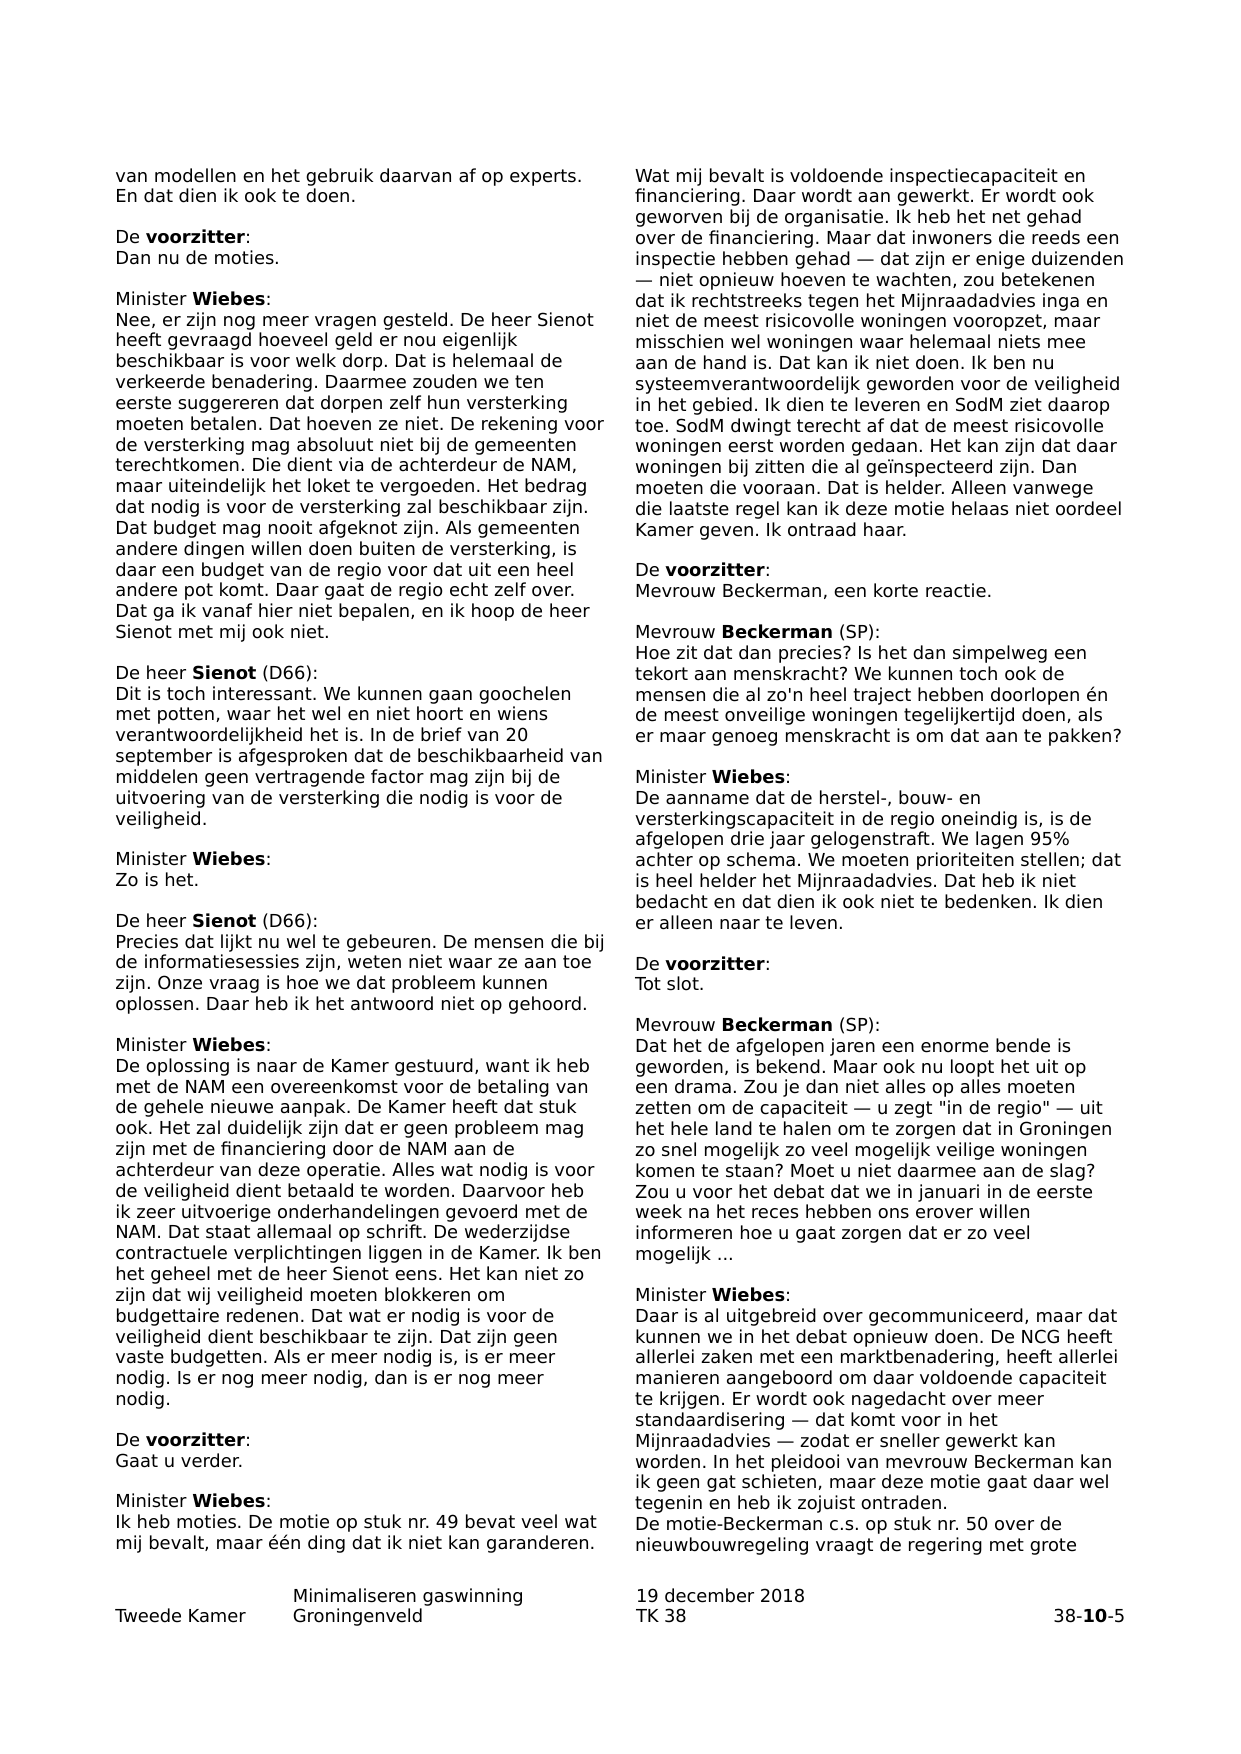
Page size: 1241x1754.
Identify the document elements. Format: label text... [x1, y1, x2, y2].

text Gaat u verder. [115, 1450, 605, 1471]
text Mevrouw Beckerman (SP): [635, 622, 1125, 643]
text Daar is al uitgebreid over gecommuniceerd, maar dat kunnen we in het debat opnieuw doen. De NCG heeft allerlei zaken met een marktbenadering, heeft allerlei manieren aangeboord om daar voldoende capaciteit te krijgen. Er wordt ook nagedacht over meer standaardisering — dat komt voor in het Mijnraadadvies — zodat er sneller gewerkt kan worden. In het pleidooi van mevrouw Beckerman kan ik geen gat schieten, maar deze motie gaat daar wel tegenin en heb ik zojuist ontraden. [635, 1306, 1125, 1514]
text Minister Wiebes: [115, 849, 605, 870]
text Dan nu de moties. [115, 248, 605, 268]
text Dit is toch interessant. We kunnen gaan goochelen met potten, waar het wel en niet hoort en wiens verantwoordelijkheid het is. In de brief van 20 september is afgesproken dat de beschikbaarheid van middelen geen vertragende factor mag zijn bij de uitvoering van de versterking die nodig is voor de veiligheid. [115, 683, 605, 829]
text Wat mij bevalt is voldoende inspectiecapaciteit en financiering. Daar wordt aan gewerkt. Er wordt ook geworven bij de organisatie. Ik heb het net gehad over de financiering. Maar dat inwoners die reeds een inspectie hebben gehad — dat zijn er enige duizenden — niet opnieuw hoeven te wachten, zou betekenen dat ik rechtstreeks tegen het Mijnraadadvies inga en niet de meest risicovolle woningen vooropzet, maar misschien wel woningen waar helemaal niets mee aan de hand is. Dat kan ik niet doen. Ik ben nu systeemverantwoordelijk geworden voor de veiligheid in het gebied. Ik dien te leveren en SodM ziet daarop toe. SodM dwingt terecht af dat de meest risicovolle woningen eerst worden gedaan. Het kan zijn dat daar woningen bij zitten die al geïnspecteerd zijn. Dan moeten die vooraan. Dat is helder. Alleen vanwege die laatste regel kan ik deze motie helaas niet oordeel Kamer geven. Ik ontraad haar. [635, 165, 1125, 540]
text De voorzitter: [115, 227, 605, 248]
text De aanname dat de herstel-, bouw- en versterkingscapaciteit in de regio oneindig is, is de afgelopen drie jaar gelogenstraft. We lagen 95% achter op schema. We moeten prioriteiten stellen; dat is heel helder het Mijnraadadvies. Dat heb ik niet bedacht en dat dien ik ook niet te bedenken. Ik dien er alleen naar te leven. [635, 787, 1125, 933]
text Ik heb moties. De motie op stuk nr. 49 bevat veel wat mij bevalt, maar één ding dat ik niet kan garanderen. [115, 1512, 605, 1554]
text Minister Wiebes: [115, 1491, 605, 1512]
text Minister Wiebes: [635, 767, 1125, 787]
text De motie-Beckerman c.s. op stuk nr. 50 over de nieuwbouwregeling vraagt de regering met grote [635, 1514, 1125, 1556]
text Mevrouw Beckerman (SP): [635, 1015, 1125, 1036]
text De heer Sienot (D66): [115, 663, 605, 683]
text van modellen en het gebruik daarvan af op experts. En dat dien ik ook te doen. [115, 165, 605, 207]
text Hoe zit dat dan precies? Is het dan simpelweg een tekort aan menskracht? We kunnen toch ook de mensen die al zo'n heel traject hebben doorlopen én de meest onveilige woningen tegelijkertijd doen, als er maar genoeg menskracht is om dat aan te pakken? [635, 643, 1125, 747]
text De voorzitter: [635, 953, 1125, 974]
text Tot slot. [635, 974, 1125, 995]
text De voorzitter: [635, 560, 1125, 581]
text Mevrouw Beckerman, een korte reactie. [635, 581, 1125, 602]
text De oplossing is naar de Kamer gestuurd, want ik heb met de NAM een overeenkomst voor de betaling van de gehele nieuwe aanpak. De Kamer heeft dat stuk ook. Het zal duidelijk zijn dat er geen probleem mag zijn met de financiering door de NAM aan de achterdeur van deze operatie. Alles wat nodig is voor de veiligheid dient betaald te worden. Daarvoor heb ik zeer uitvoerige onderhandelingen gevoerd met de NAM. Dat staat allemaal op schrift. De wederzijdse contractuele verplichtingen liggen in de Kamer. Ik ben het geheel met de heer Sienot eens. Het kan niet zo zijn dat wij veiligheid moeten blokkeren om budgettaire redenen. Dat wat er nodig is voor de veiligheid dient beschikbaar te zijn. Dat zijn geen vaste budgetten. Als er meer nodig is, is er meer nodig. Is er nog meer nodig, dan is er nog meer nodig. [115, 1056, 605, 1410]
text De heer Sienot (D66): [115, 911, 605, 931]
text Minister Wiebes: [115, 288, 605, 309]
text Dat het de afgelopen jaren een enorme bende is geworden, is bekend. Maar ook nu loopt het uit op een drama. Zou je dan niet alles op alles moeten zetten om de capaciteit — u zegt "in de regio" — uit het hele land te halen om te zorgen dat in Groningen zo snel mogelijk zo veel mogelijk veilige woningen komen te staan? Moet u niet daarmee aan de slag? Zou u voor het debat dat we in januari in de eerste week na het reces hebben ons erover willen informeren hoe u gaat zorgen dat er zo veel mogelijk ... [635, 1036, 1125, 1265]
text De voorzitter: [115, 1430, 605, 1450]
text Precies dat lijkt nu wel te gebeuren. De mensen die bij de informatiesessies zijn, weten niet waar ze aan toe zijn. Onze vraag is hoe we dat probleem kunnen oplossen. Daar heb ik het antwoord niet op gehoord. [115, 931, 605, 1015]
text Minister Wiebes: [635, 1285, 1125, 1306]
text Minister Wiebes: [115, 1035, 605, 1056]
text Nee, er zijn nog meer vragen gesteld. De heer Sienot heeft gevraagd hoeveel geld er nou eigenlijk beschikbaar is voor welk dorp. Dat is helemaal de verkeerde benadering. Daarmee zouden we ten eerste suggereren dat dorpen zelf hun versterking moeten betalen. Dat hoeven ze niet. De rekening voor de versterking mag absoluut niet bij de gemeenten terechtkomen. Die dient via de achterdeur de NAM, maar uiteindelijk het loket te vergoeden. Het bedrag dat nodig is voor de versterking zal beschikbaar zijn. Dat budget mag nooit afgeknot zijn. Als gemeenten andere dingen willen doen buiten de versterking, is daar een budget van de regio voor dat uit een heel andere pot komt. Daar gaat de regio echt zelf over. Dat ga ik vanaf hier niet bepalen, en ik hoop de heer Sienot met mij ook niet. [115, 309, 605, 643]
text Zo is het. [115, 870, 605, 891]
